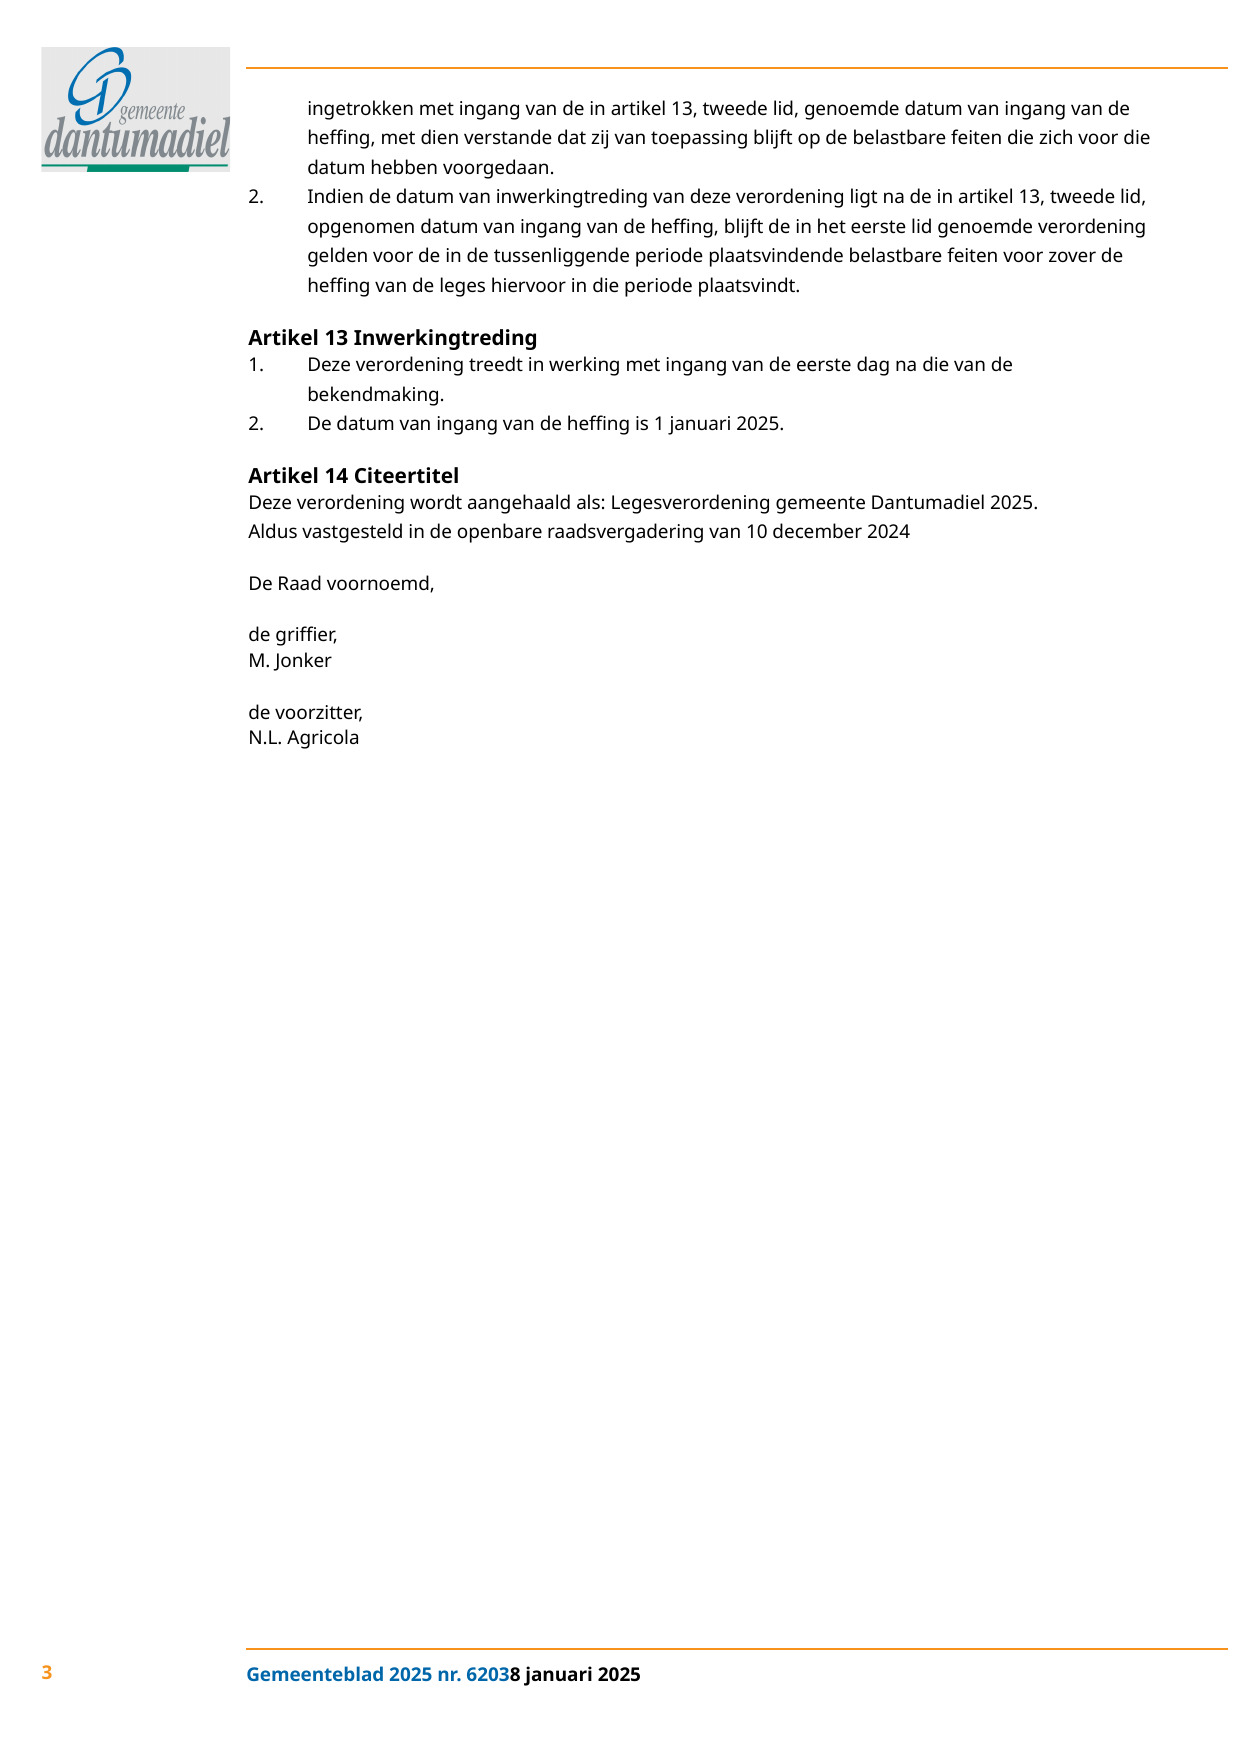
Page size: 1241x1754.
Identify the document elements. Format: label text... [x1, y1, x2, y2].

text de voorzitter, [248, 699, 1152, 724]
list Deze verordening treedt in werking met ingang van de eerste dag na die van de bekendmaking. [248, 351, 1152, 406]
text De Raad voornoemd, [248, 570, 1152, 596]
list ingetrokken met ingang van de in artikel 13, tweede lid, genoemde datum van ingang van de heffing, met dien verstande dat zij van toepassing blijft op de belastbare feiten die zich voor die datum hebben voorgedaan. [248, 95, 1152, 180]
text Deze verordening wordt aangehaald als: Legesverordening gemeente Dantumadiel 2025. [248, 489, 1152, 515]
text Aldus vastgesteld in de openbare raadsvergadering van 10 december 2024 [248, 519, 1152, 544]
text Artikel 13 Inwerkingtreding [248, 323, 1152, 351]
text de griffier, [248, 622, 1152, 647]
text Artikel 14 Citeertitel [248, 461, 1152, 489]
list De datum van ingang van de heffing is 1 januari 2025. [248, 410, 1152, 436]
text M. Jonker [248, 647, 1152, 673]
text N.L. Agricola [248, 724, 1152, 750]
list Indien de datum van inwerkingtreding van deze verordening ligt na de in artikel 13, tweede lid, opgenomen datum van ingang van de heffing, blijft de in het eerste lid genoemde verordening gelden voor de in de tussenliggende periode plaatsvindende belastbare feiten voor zover de heffing van de leges hiervoor in die periode plaatsvindt. [248, 183, 1152, 298]
picture [41, 47, 231, 172]
